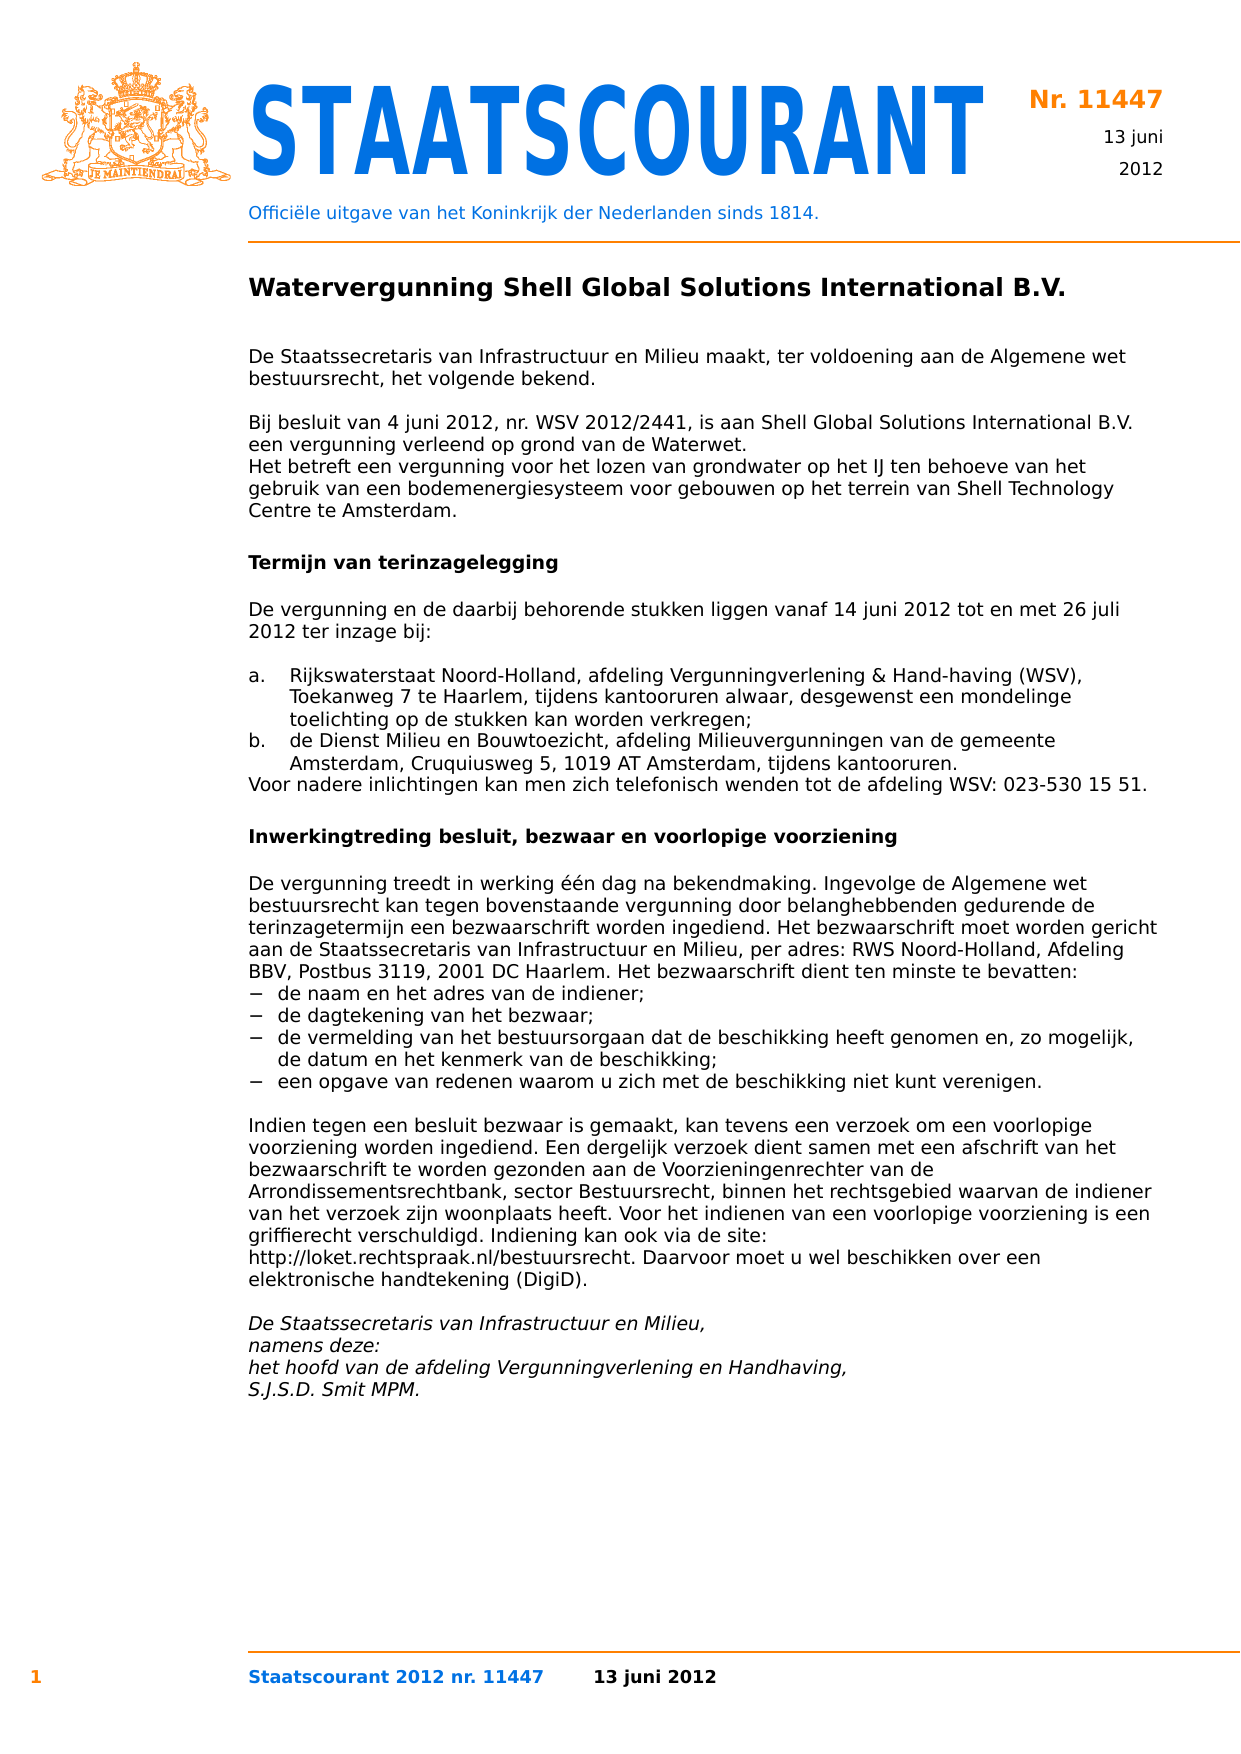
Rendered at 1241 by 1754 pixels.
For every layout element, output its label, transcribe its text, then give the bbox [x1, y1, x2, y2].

text − een opgave van redenen waarom u zich met de beschikking niet kunt verenigen. [248, 1071, 1163, 1093]
text http://loket.rechtspraak.nl/bestuursrecht. Daarvoor moet u wel beschikken over een elektronische handtekening (DigiD). [248, 1247, 1163, 1291]
text Bij besluit van 4 juni 2012, nr. WSV 2012/2441, is aan Shell Global Solutions International B.V. een vergunning verleend op grond van de Waterwet. [248, 412, 1163, 456]
subtitle Termijn van terinzagelegging [248, 552, 1163, 574]
text De vergunning en de daarbij behorende stukken liggen vanaf 14 juni 2012 tot en met 26 juli 2012 ter inzage bij: [248, 599, 1163, 643]
table_cell Officiële uitgave van het Koninkrijk der Nederlanden sinds 1814. [248, 203, 1240, 241]
text De vergunning treedt in werking één dag na bekendmaking. Ingevolge de Algemene wet bestuursrecht kan tegen bovenstaande vergunning door belanghebbenden gedurende de terinzagetermijn een bezwaarschrift worden ingediend. Het bezwaarschrift moet worden gericht aan de Staatssecretaris van Infrastructuur en Milieu, per adres: RWS Noord-Holland, Afdeling BBV, Postbus 3119, 2001 DC Haarlem. Het bezwaarschrift dient ten minste te bevatten: [248, 873, 1163, 983]
subtitle Inwerkingtreding besluit, bezwaar en voorlopige voorziening [248, 826, 1163, 848]
table_header [25, 62, 248, 241]
text − de naam en het adres van de indiener; [248, 983, 1163, 1005]
text De Staatssecretaris van Infrastructuur en Milieu maakt, ter voldoening aan de Algemene wet bestuursrecht, het volgende bekend. [248, 346, 1163, 390]
text − de vermelding van het bestuursorgaan dat de beschikking heeft genomen en, zo mogelijk, de datum en het kenmerk van de beschikking; [248, 1027, 1163, 1071]
text a. Rijkswaterstaat Noord-Holland, afdeling Vergunningverlening & Hand-having (WSV), Toekanweg 7 te Haarlem, tijdens kantooruren alwaar, desgewenst een mondelinge toelichting op de stukken kan worden verkregen; [248, 664, 1163, 730]
text Het betreft een vergunning voor het lozen van grondwater op het IJ ten behoeve van het gebruik van een bodemenergiesysteem voor gebouwen op het terrein van Shell Technology Centre te Amsterdam. [248, 456, 1163, 522]
subtitle Watervergunning Shell Global Solutions International B.V. [248, 273, 1163, 302]
picture [41, 62, 231, 186]
text Voor nadere inlichtingen kan men zich telefonisch wenden tot de afdeling WSV: 023-530 15 51. [248, 774, 1163, 796]
table_header Nr. 11447 [998, 62, 1240, 121]
table_cell 2012 [998, 153, 1240, 203]
table_header STAATSCOURANT [248, 62, 998, 203]
text Indien tegen een besluit bezwaar is gemaakt, kan tevens een verzoek om een voorlopige voorziening worden ingediend. Een dergelijk verzoek dient samen met een afschrift van het bezwaarschrift te worden gezonden aan de Voorzieningenrechter van de Arrondissementsrechtbank, sector Bestuursrecht, binnen het rechtsgebied waarvan de indiener van het verzoek zijn woonplaats heeft. Voor het indienen van een voorlopige voorziening is een griffierecht verschuldigd. Indiening kan ook via de site: [248, 1115, 1163, 1247]
table_cell 13 juni [998, 121, 1240, 153]
text b. de Dienst Milieu en Bouwtoezicht, afdeling Milieuvergunningen van de gemeente Amsterdam, Cruquiusweg 5, 1019 AT Amsterdam, tijdens kantooruren. [248, 730, 1163, 774]
text De Staatssecretaris van Infrastructuur en Milieu, namens deze: het hoofd van de afdeling Vergunningverlening en Handhaving, S.J.S.D. Smit MPM. [248, 1313, 1163, 1401]
text − de dagtekening van het bezwaar; [248, 1005, 1163, 1027]
